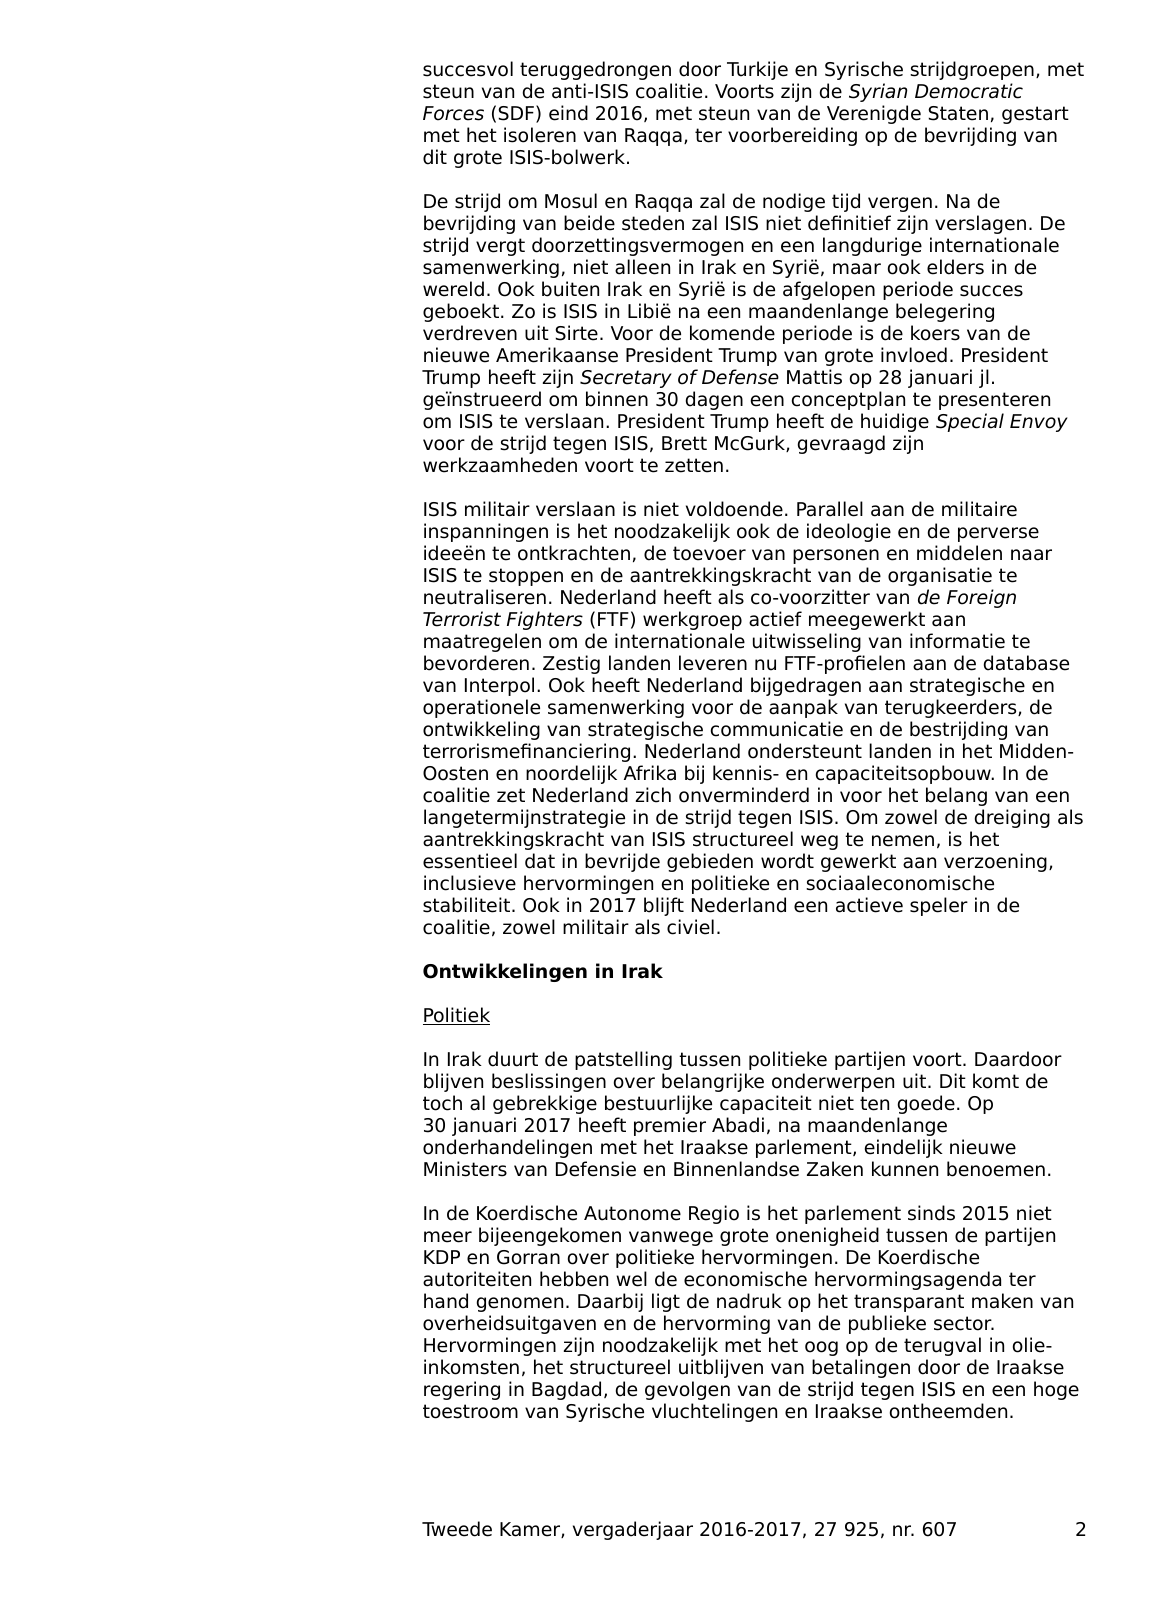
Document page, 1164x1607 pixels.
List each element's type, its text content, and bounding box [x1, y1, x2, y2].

text In Irak duurt de patstelling tussen politieke partijen voort. Daardoor blijven beslissingen over belangrijke onderwerpen uit. Dit komt de toch al gebrekkige bestuurlijke capaciteit niet ten goede. Op 30 januari 2017 heeft premier Abadi, na maandenlange onderhandelingen met het Iraakse parlement, eindelijk nieuwe Ministers van Defensie en Binnenlandse Zaken kunnen benoemen. [422, 1049, 1087, 1181]
subtitle Ontwikkelingen in Irak [422, 961, 1087, 983]
text succesvol teruggedrongen door Turkije en Syrische strijdgroepen, met steun van de anti-ISIS coalitie. Voorts zijn de Syrian Democratic Forces (SDF) eind 2016, met steun van de Verenigde Staten, gestart met het isoleren van Raqqa, ter voorbereiding op de bevrijding van dit grote ISIS-bolwerk. [422, 59, 1087, 169]
text In de Koerdische Autonome Regio is het parlement sinds 2015 niet meer bijeengekomen vanwege grote onenigheid tussen de partijen KDP en Gorran over politieke hervormingen. De Koerdische autoriteiten hebben wel de economische hervormingsagenda ter hand genomen. Daarbij ligt de nadruk op het transparant maken van overheidsuitgaven en de hervorming van de publieke sector. Hervormingen zijn noodzakelijk met het oog op de terugval in olie-inkomsten, het structureel uitblijven van betalingen door de Iraakse regering in Bagdad, de gevolgen van de strijd tegen ISIS en een hoge toestroom van Syrische vluchtelingen en Iraakse ontheemden. [422, 1203, 1087, 1423]
subtitle Politiek [422, 1005, 1087, 1027]
text ISIS militair verslaan is niet voldoende. Parallel aan de militaire inspanningen is het noodzakelijk ook de ideologie en de perverse ideeën te ontkrachten, de toevoer van personen en middelen naar ISIS te stoppen en de aantrekkingskracht van de organisatie te neutraliseren. Nederland heeft als co-voorzitter van de Foreign Terrorist Fighters (FTF) werkgroep actief meegewerkt aan maatregelen om de internationale uitwisseling van informatie te bevorderen. Zestig landen leveren nu FTF-profielen aan de database van Interpol. Ook heeft Nederland bijgedragen aan strategische en operationele samenwerking voor de aanpak van terugkeerders, de ontwikkeling van strategische communicatie en de bestrijding van terrorismefinanciering. Nederland ondersteunt landen in het Midden-Oosten en noordelijk Afrika bij kennis- en capaciteitsopbouw. In de coalitie zet Nederland zich onverminderd in voor het belang van een langetermijnstrategie in de strijd tegen ISIS. Om zowel de dreiging als aantrekkingskracht van ISIS structureel weg te nemen, is het essentieel dat in bevrijde gebieden wordt gewerkt aan verzoening, inclusieve hervormingen en politieke en sociaaleconomische stabiliteit. Ook in 2017 blijft Nederland een actieve speler in de coalitie, zowel militair als civiel. [422, 499, 1087, 939]
text De strijd om Mosul en Raqqa zal de nodige tijd vergen. Na de bevrijding van beide steden zal ISIS niet definitief zijn verslagen. De strijd vergt doorzettingsvermogen en een langdurige internationale samenwerking, niet alleen in Irak en Syrië, maar ook elders in de wereld. Ook buiten Irak en Syrië is de afgelopen periode succes geboekt. Zo is ISIS in Libië na een maandenlange belegering verdreven uit Sirte. Voor de komende periode is de koers van de nieuwe Amerikaanse President Trump van grote invloed. President Trump heeft zijn Secretary of Defense Mattis op 28 januari jl. geïnstrueerd om binnen 30 dagen een conceptplan te presenteren om ISIS te verslaan. President Trump heeft de huidige Special Envoy voor de strijd tegen ISIS, Brett McGurk, gevraagd zijn werkzaamheden voort te zetten. [422, 191, 1087, 477]
